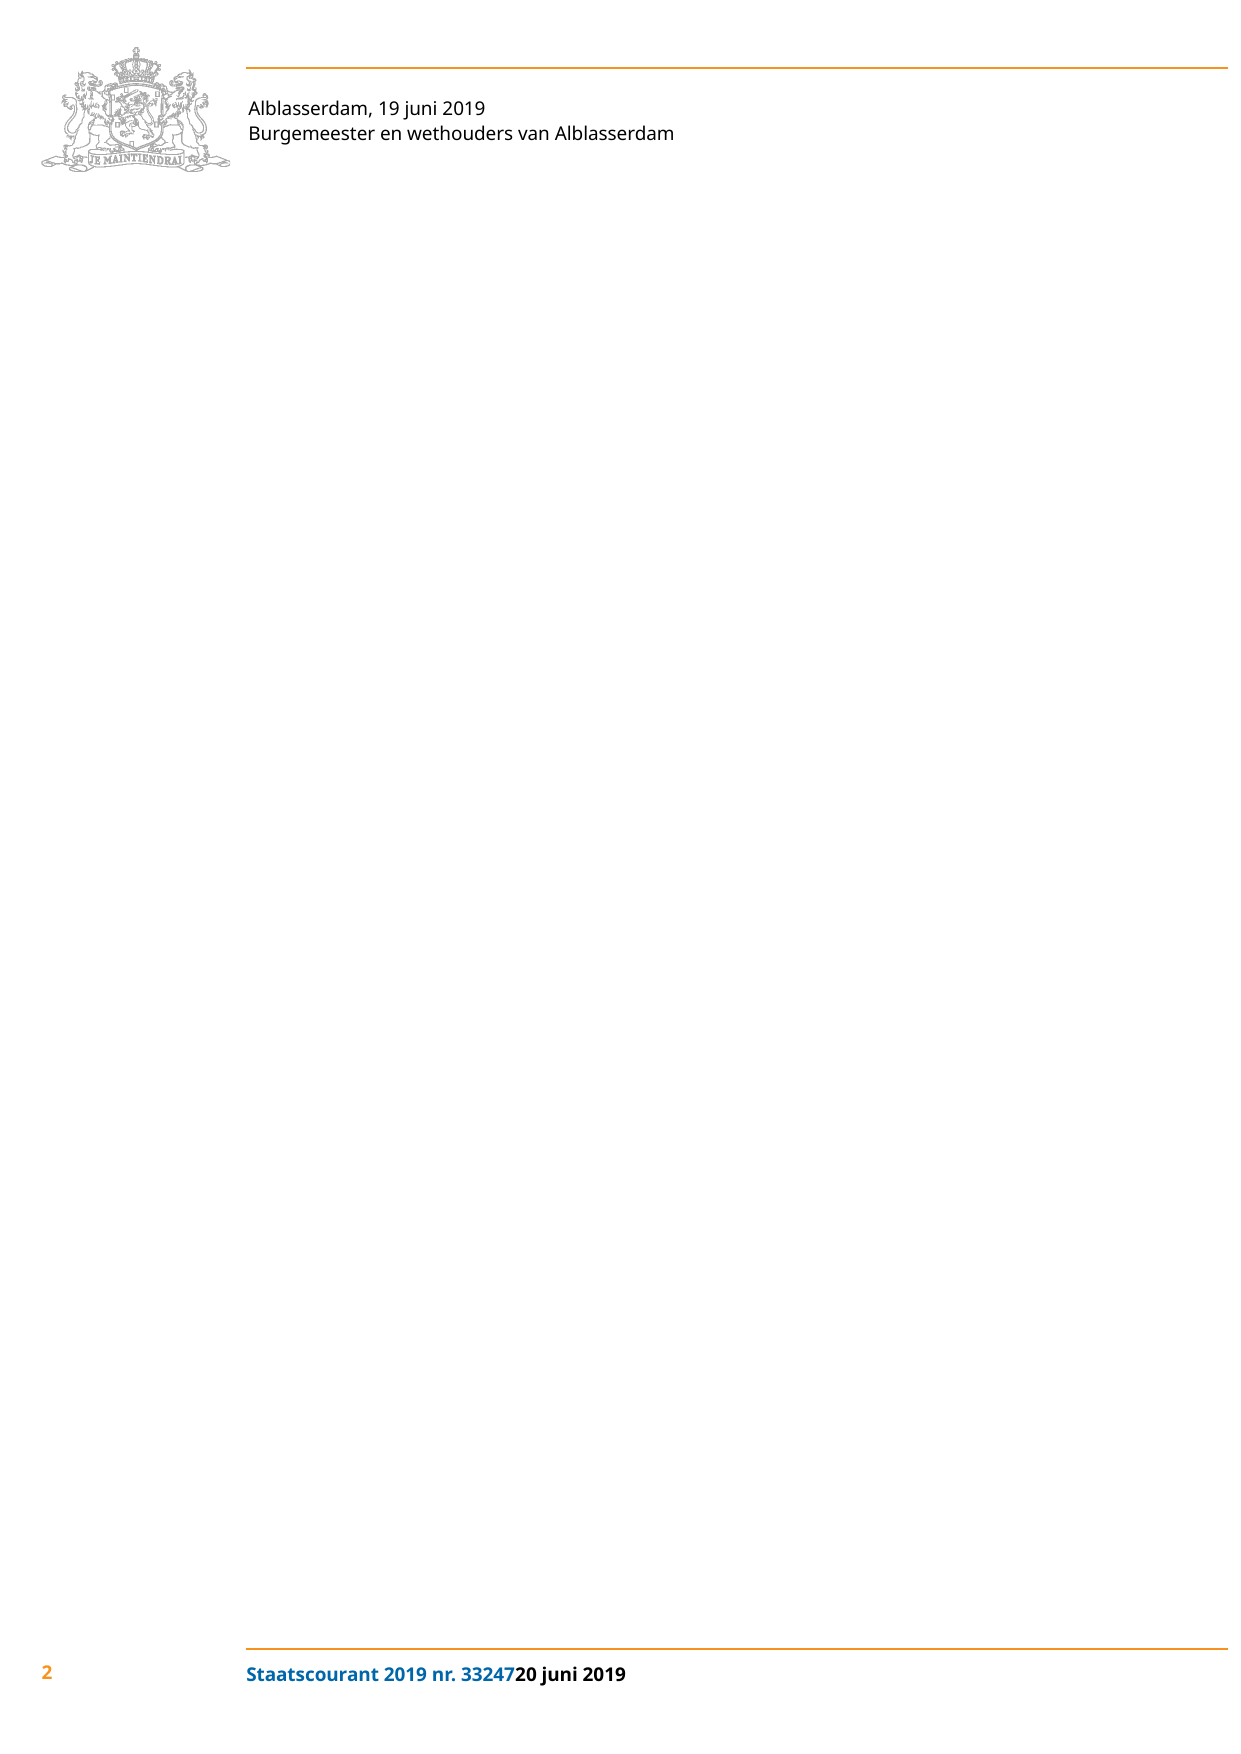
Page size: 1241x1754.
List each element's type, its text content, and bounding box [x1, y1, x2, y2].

text Burgemeester en wethouders van Alblasserdam [248, 121, 1152, 146]
picture [41, 47, 231, 172]
text Alblasserdam, 19 juni 2019 [248, 95, 1152, 121]
